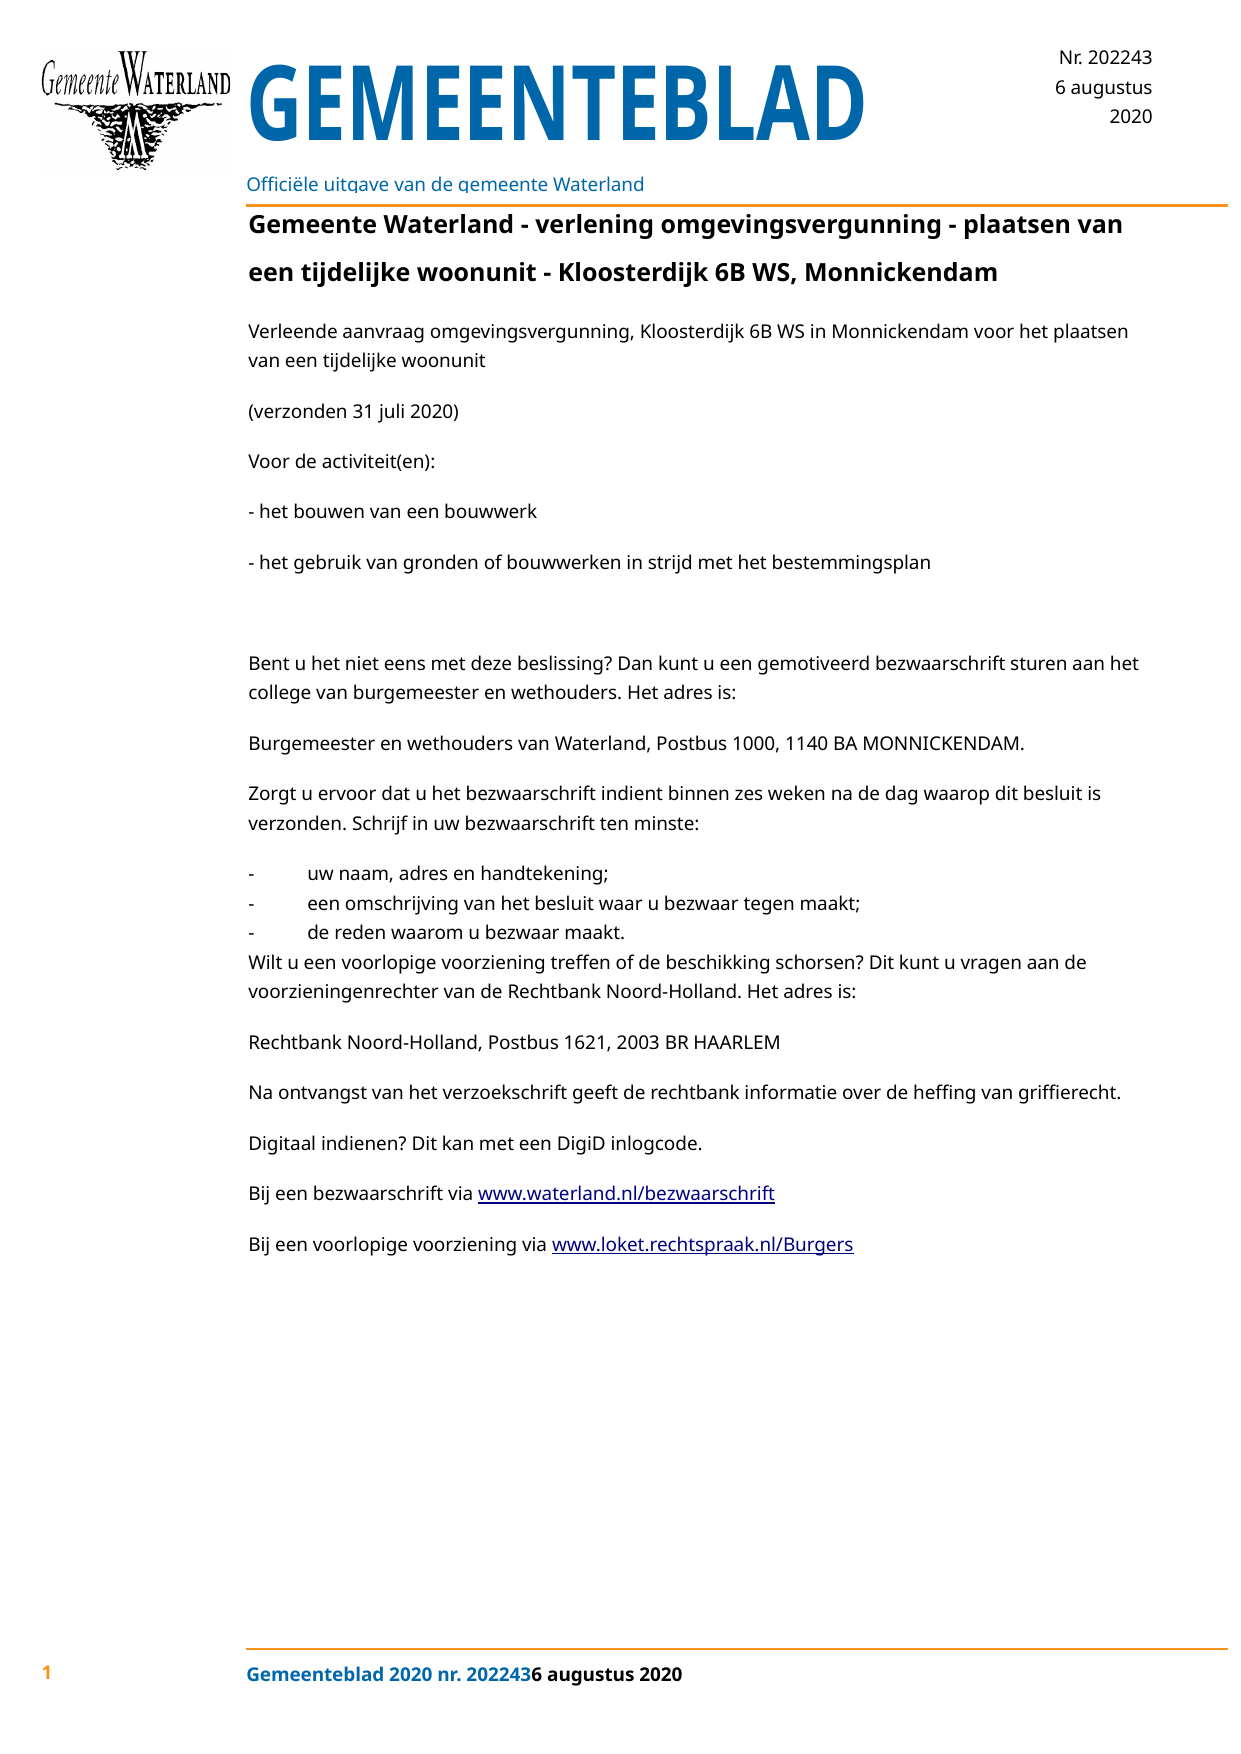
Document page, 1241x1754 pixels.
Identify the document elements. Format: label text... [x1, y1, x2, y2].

text Bij een bezwaarschrift via www.waterland.nl/bezwaarschrift [248, 1180, 1152, 1206]
text Verleende aanvraag omgevingsvergunning, Kloosterdijk 6B WS in Monnickendam voor het plaatsen van een tijdelijke woonunit [248, 318, 1152, 373]
list uw naam, adres en handtekening; [248, 860, 1152, 886]
text Voor de activiteit(en): [248, 448, 1152, 474]
text Wilt u een voorlopige voorziening treffen of de beschikking schorsen? Dit kunt u vragen aan de voorzieningenrechter van de Rechtbank Noord-Holland. Het adres is: [248, 949, 1152, 1004]
text Na ontvangst van het verzoekschrift geeft de rechtbank informatie over de heffing van griffierecht. [248, 1079, 1152, 1105]
text Burgemeester en wethouders van Waterland, Postbus 1000, 1140 BA MONNICKENDAM. [248, 730, 1152, 756]
text - het bouwen van een bouwwerk [248, 499, 1152, 524]
text - het gebruik van gronden of bouwwerken in strijd met het bestemmingsplan [248, 549, 1152, 575]
list een omschrijving van het besluit waar u bezwaar tegen maakt; [248, 890, 1152, 916]
list de reden waarom u bezwaar maakt. [248, 919, 1152, 945]
text Bij een voorlopige voorziening via www.loket.rechtspraak.nl/Burgers [248, 1231, 1152, 1257]
text Rechtbank Noord-Holland, Postbus 1621, 2003 BR HAARLEM [248, 1029, 1152, 1055]
text Digitaal indienen? Dit kan met een DigiD inlogcode. [248, 1130, 1152, 1156]
text Bent u het niet eens met deze beslissing? Dan kunt u een gemotiveerd bezwaarschrift sturen aan het college van burgemeester en wethouders. Het adres is: [248, 650, 1152, 705]
text Zorgt u ervoor dat u het bezwaarschrift indient binnen zes weken na de dag waarop dit besluit is verzonden. Schrijf in uw bezwaarschrift ten minste: [248, 780, 1152, 836]
text Gemeente Waterland - verlening omgevingsvergunning - plaatsen van een tijdelijke woonunit - Kloosterdijk 6B WS, Monnickendam [248, 207, 1152, 288]
text (verzonden 31 juli 2020) [248, 398, 1152, 424]
picture [41, 47, 231, 172]
